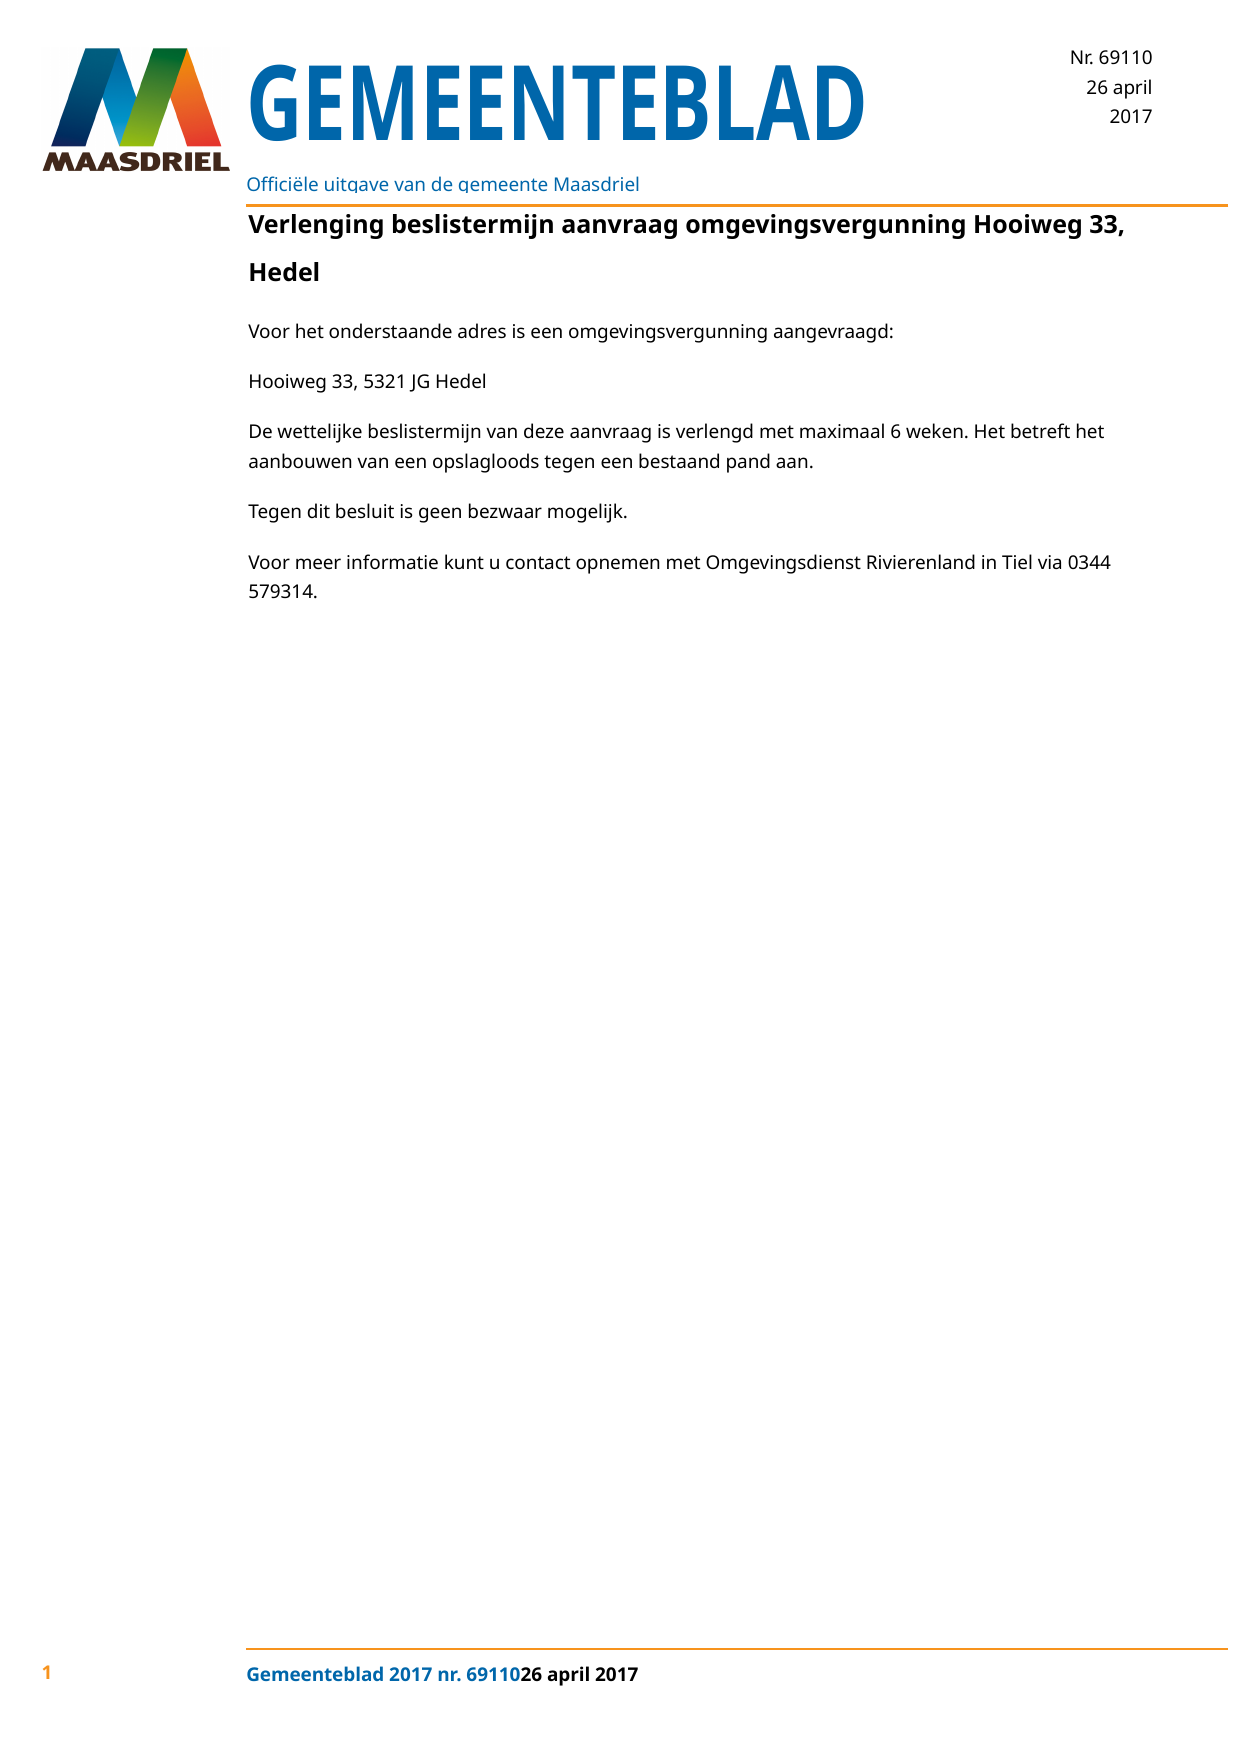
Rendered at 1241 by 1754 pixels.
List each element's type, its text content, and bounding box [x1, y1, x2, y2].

text Hooiweg 33, 5321 JG Hedel [248, 368, 1152, 394]
text De wettelijke beslistermijn van deze aanvraag is verlengd met maximaal 6 weken. Het betreft het aanbouwen van een opslagloods tegen een bestaand pand aan. [248, 419, 1152, 474]
text Voor meer informatie kunt u contact opnemen met Omgevingsdienst Rivierenland in Tiel via 0344 579314. [248, 549, 1152, 604]
text Tegen dit besluit is geen bezwaar mogelijk. [248, 499, 1152, 524]
text Verlenging beslistermijn aanvraag omgevingsvergunning Hooiweg 33, Hedel [248, 207, 1152, 288]
picture [41, 47, 231, 172]
text Voor het onderstaande adres is een omgevingsvergunning aangevraagd: [248, 318, 1152, 344]
